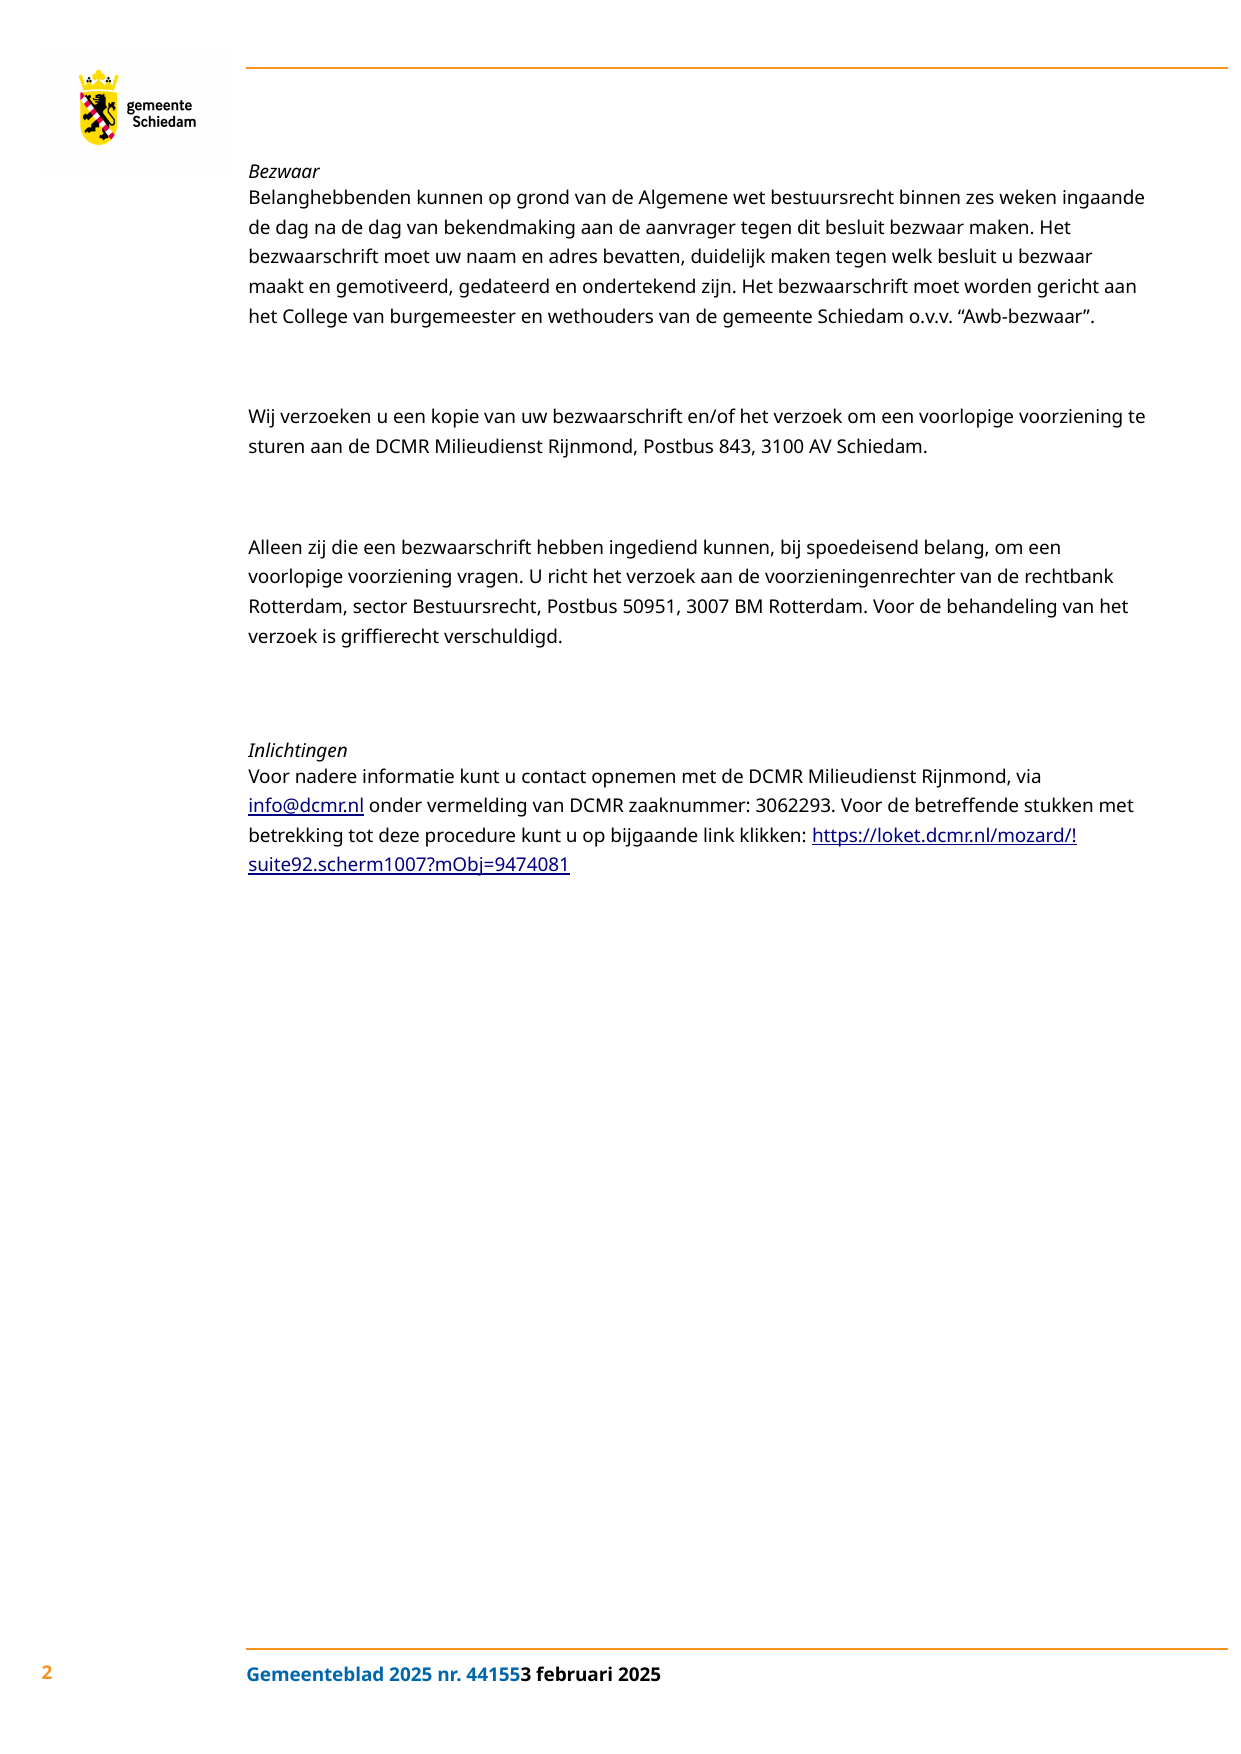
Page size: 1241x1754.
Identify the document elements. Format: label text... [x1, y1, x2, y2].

text Voor nadere informatie kunt u contact opnemen met de DCMR Milieudienst Rijnmond, via info@dcmr.nl onder vermelding van DCMR zaaknummer: 3062293. Voor de betreffende stukken met betrekking tot deze procedure kunt u op bijgaande link klikken: https://loket.dcmr.nl/mozard/!suite92.scherm1007?mObj=9474081 [248, 763, 1152, 877]
text Inlichtingen [248, 737, 1152, 763]
text Bezwaar [248, 159, 1152, 184]
text Belanghebbenden kunnen op grond van de Algemene wet bestuursrecht binnen zes weken ingaande de dag na de dag van bekendmaking aan de aanvrager tegen dit besluit bezwaar maken. Het bezwaarschrift moet uw naam en adres bevatten, duidelijk maken tegen welk besluit u bezwaar maakt en gemotiveerd, gedateerd en ondertekend zijn. Het bezwaarschrift moet worden gericht aan het College van burgemeester en wethouders van de gemeente Schiedam o.v.v. “Awb-bezwaar”. [248, 184, 1152, 328]
picture [41, 47, 231, 172]
text Wij verzoeken u een kopie van uw bezwaarschrift en/of het verzoek om een voorlopige voorziening te sturen aan de DCMR Milieudienst Rijnmond, Postbus 843, 3100 AV Schiedam. [248, 404, 1152, 459]
text Alleen zij die een bezwaarschrift hebben ingediend kunnen, bij spoedeisend belang, om een voorlopige voorziening vragen. U richt het verzoek aan de voorzieningenrechter van de rechtbank Rotterdam, sector Bestuursrecht, Postbus 50951, 3007 BM Rotterdam. Voor de behandeling van het verzoek is griffierecht verschuldigd. [248, 534, 1152, 648]
